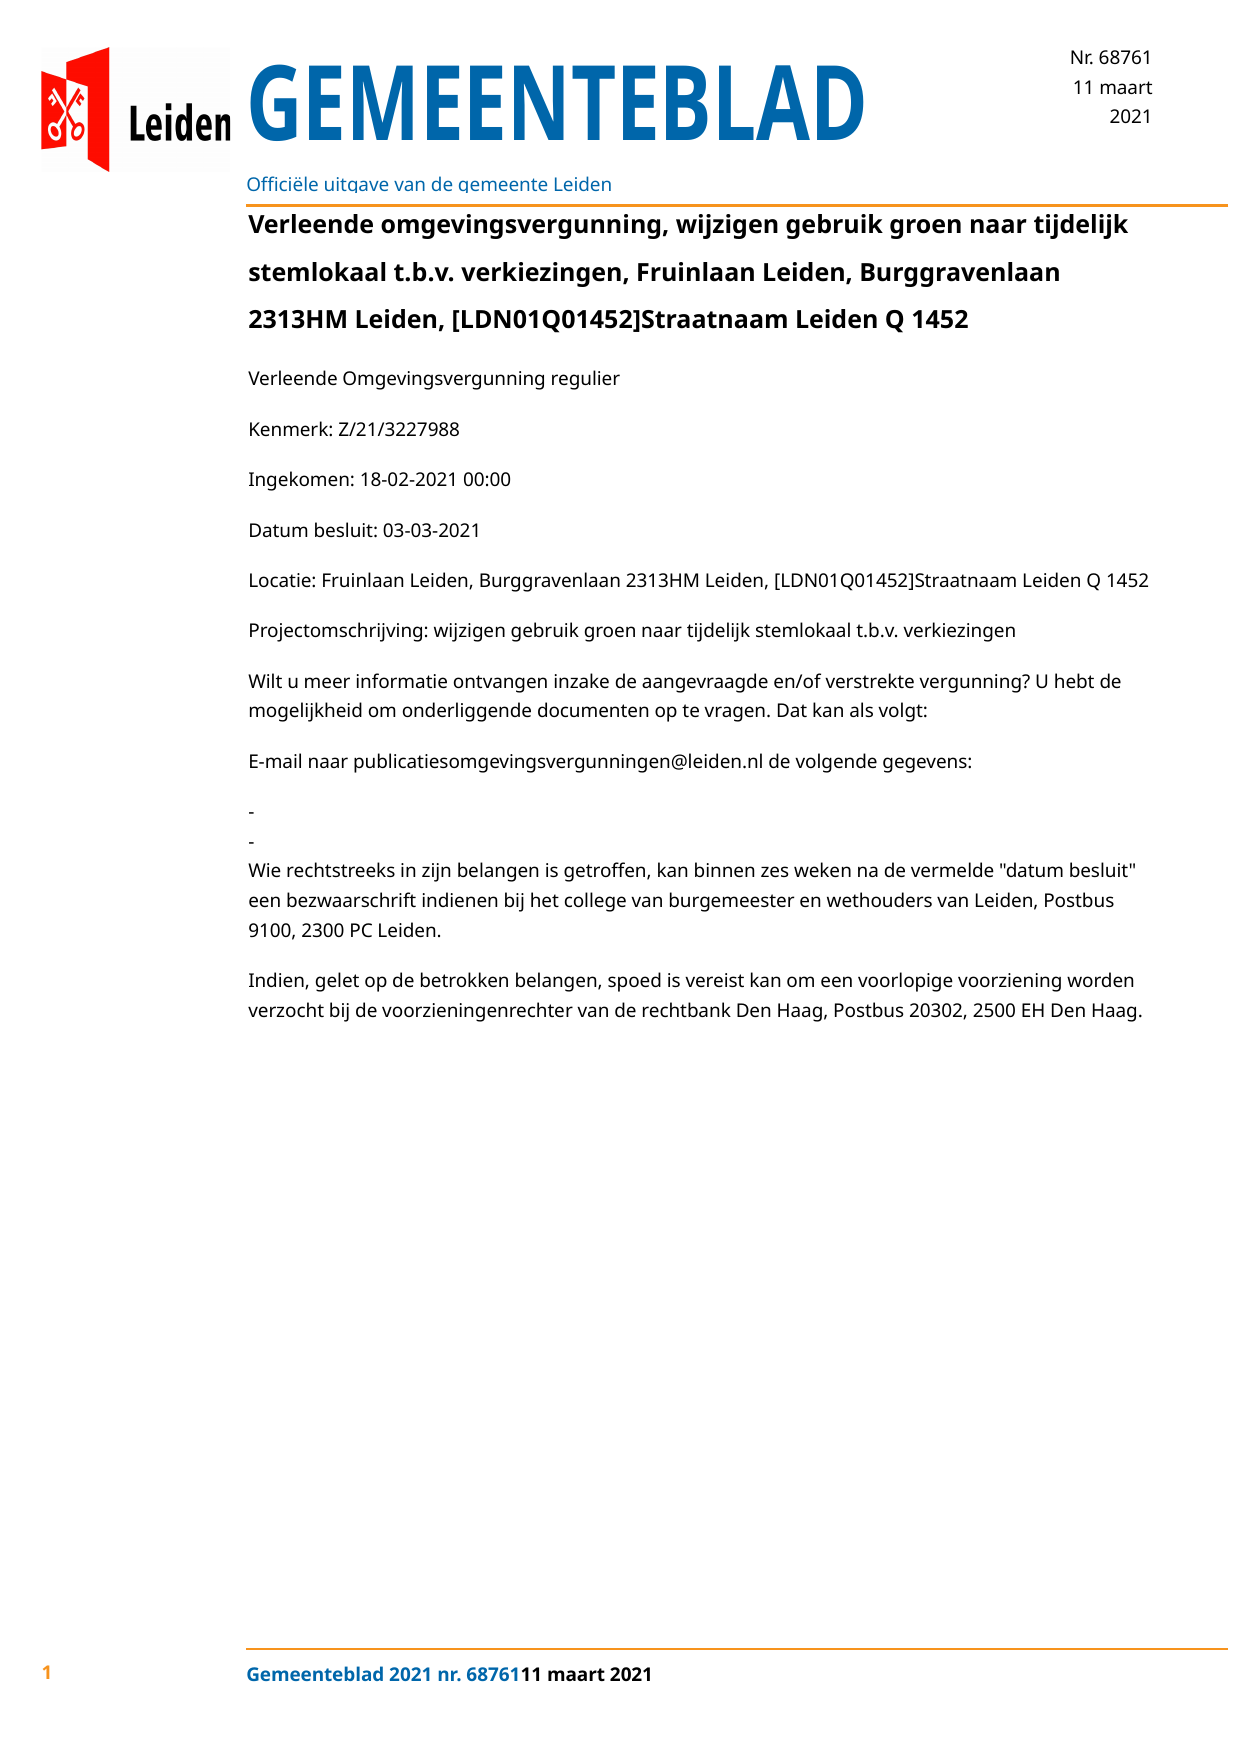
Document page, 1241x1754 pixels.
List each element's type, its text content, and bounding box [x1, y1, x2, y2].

text Verleende Omgevingsvergunning regulier [248, 366, 1152, 391]
text Indien, gelet op de betrokken belangen, spoed is vereist kan om een voorlopige voorziening worden verzocht bij de voorzieningenrechter van de rechtbank Den Haag, Postbus 20302, 2500 EH Den Haag. [248, 967, 1152, 1022]
text Datum besluit: 03-03-2021 [248, 517, 1152, 542]
text Projectomschrijving: wijzigen gebruik groen naar tijdelijk stemlokaal t.b.v. verkiezingen [248, 618, 1152, 643]
text Kenmerk: Z/21/3227988 [248, 416, 1152, 442]
text E-mail naar publicatiesomgevingsvergunningen@leiden.nl de volgende gegevens: [248, 748, 1152, 774]
text Wilt u meer informatie ontvangen inzake de aangevraagde en/of verstrekte vergunning? U hebt de mogelijkheid om onderliggende documenten op te vragen. Dat kan als volgt: [248, 668, 1152, 723]
text Verleende omgevingsvergunning, wijzigen gebruik groen naar tijdelijk stemlokaal t.b.v. verkiezingen, Fruinlaan Leiden, Burggravenlaan 2313HM Leiden, [LDN01Q01452]Straatnaam Leiden Q 1452 [248, 207, 1152, 336]
picture [41, 47, 231, 172]
text Ingekomen: 18-02-2021 00:00 [248, 466, 1152, 492]
text Wie rechtstreeks in zijn belangen is getroffen, kan binnen zes weken na de vermelde "datum besluit" een bezwaarschrift indienen bij het college van burgemeester en wethouders van Leiden, Postbus 9100, 2300 PC Leiden. [248, 858, 1152, 942]
text Locatie: Fruinlaan Leiden, Burggravenlaan 2313HM Leiden, [LDN01Q01452]Straatnaam Leiden Q 1452 [248, 567, 1152, 593]
